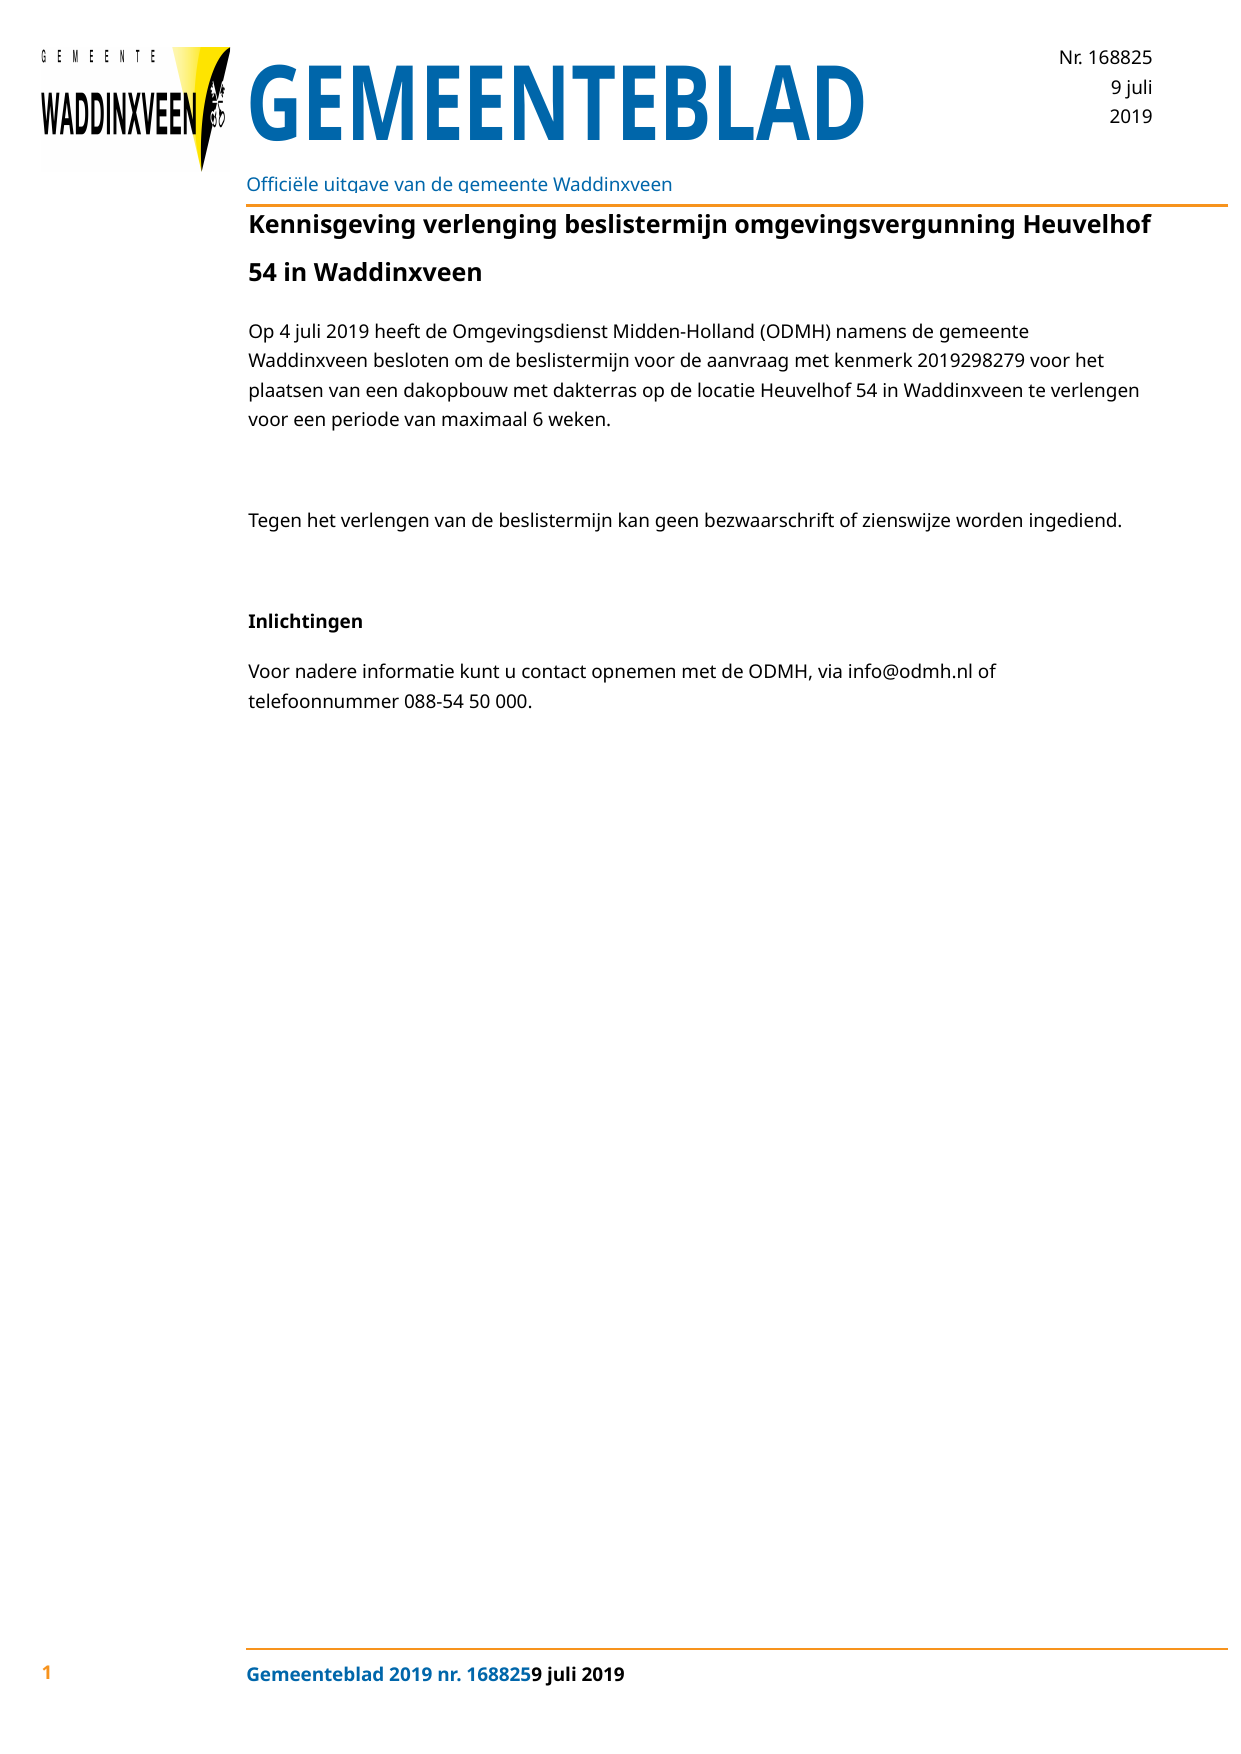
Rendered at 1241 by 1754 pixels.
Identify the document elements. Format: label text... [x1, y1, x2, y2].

text Voor nadere informatie kunt u contact opnemen met de ODMH, via info@odmh.nl of telefoonnummer 088-54 50 000. [248, 659, 1152, 714]
text Inlichtingen [248, 608, 1152, 634]
text Op 4 juli 2019 heeft de Omgevingsdienst Midden-Holland (ODMH) namens de gemeente Waddinxveen besloten om de beslistermijn voor de aanvraag met kenmerk 2019298279 voor het plaatsen van een dakopbouw met dakterras op de locatie Heuvelhof 54 in Waddinxveen te verlengen voor een periode van maximaal 6 weken. [248, 318, 1152, 432]
text Kennisgeving verlenging beslistermijn omgevingsvergunning Heuvelhof 54 in Waddinxveen [248, 207, 1152, 288]
text Tegen het verlengen van de beslistermijn kan geen bezwaarschrift of zienswijze worden ingediend. [248, 507, 1152, 533]
picture [41, 47, 231, 172]
